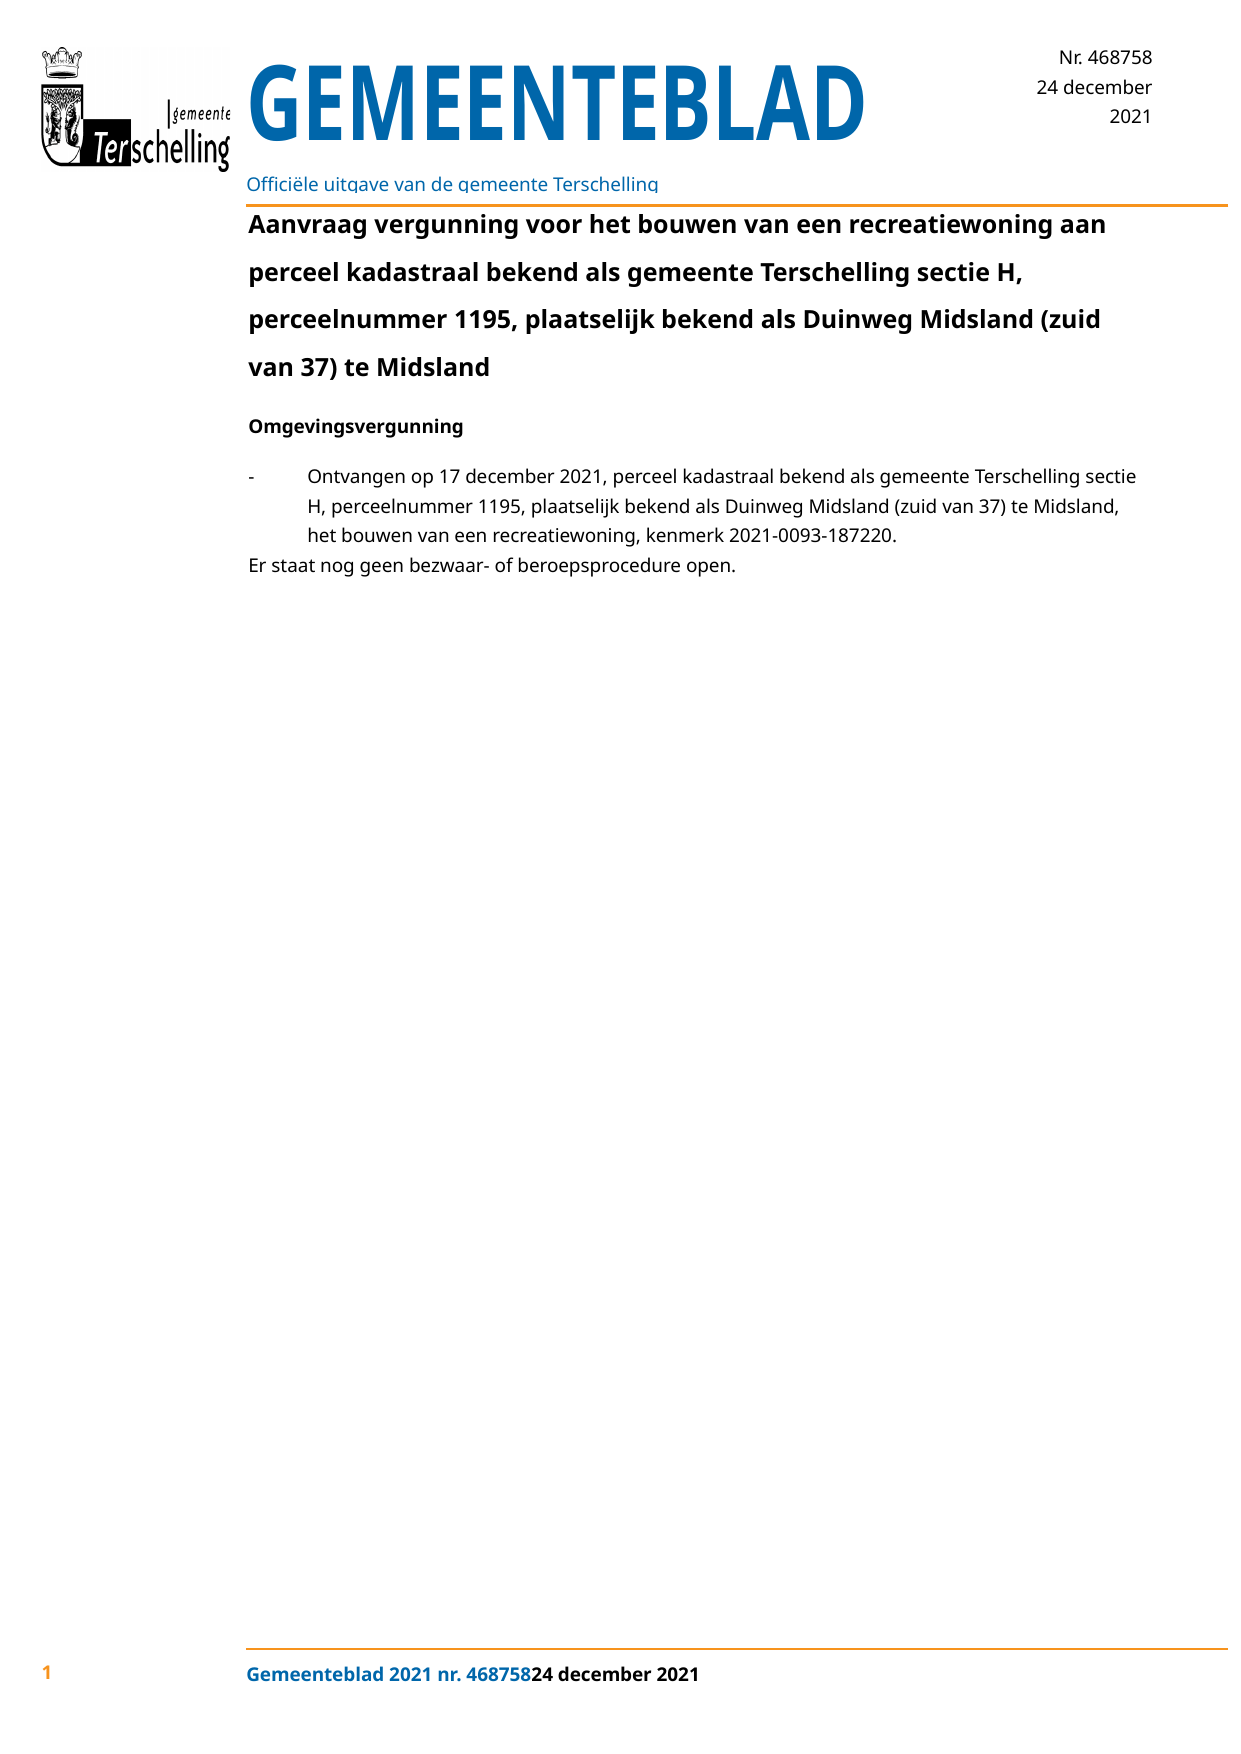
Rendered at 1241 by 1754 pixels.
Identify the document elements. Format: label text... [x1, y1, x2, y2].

picture [41, 47, 231, 172]
list Ontvangen op 17 december 2021, perceel kadastraal bekend als gemeente Terschelling sectie H, perceelnummer 1195, plaatselijk bekend als Duinweg Midsland (zuid van 37) te Midsland, het bouwen van een recreatiewoning, kenmerk 2021-0093-187220. [248, 463, 1152, 548]
text Er staat nog geen bezwaar- of beroepsprocedure open. [248, 552, 1152, 578]
text Omgevingsvergunning [248, 413, 1152, 439]
text Aanvraag vergunning voor het bouwen van een recreatiewoning aan perceel kadastraal bekend als gemeente Terschelling sectie H, perceelnummer 1195, plaatselijk bekend als Duinweg Midsland (zuid van 37) te Midsland [248, 207, 1152, 384]
